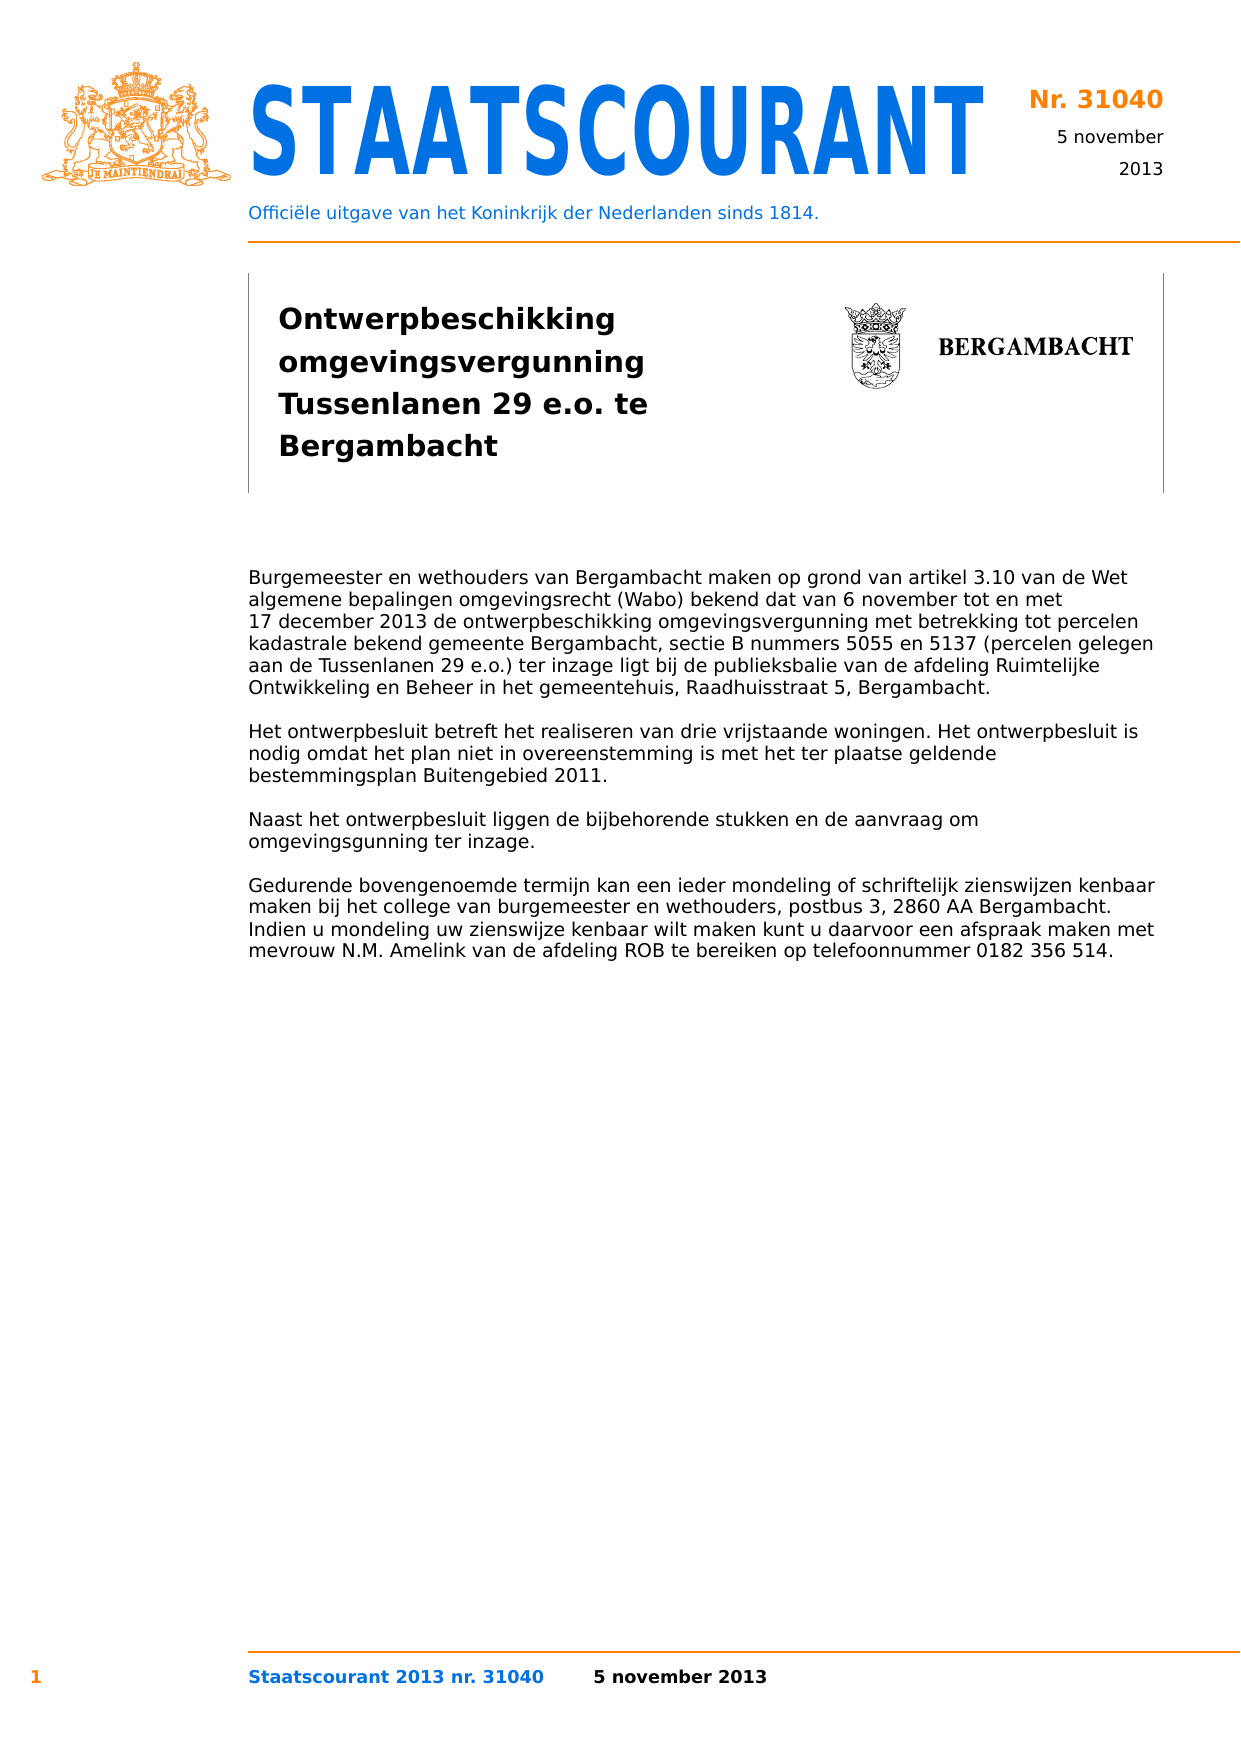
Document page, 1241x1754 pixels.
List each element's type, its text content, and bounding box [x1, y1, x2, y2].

table_header [25, 62, 248, 241]
picture [41, 62, 231, 186]
table_cell Officiële uitgave van het Koninkrijk der Nederlanden sinds 1814. [248, 203, 1240, 241]
table_header Nr. 31040 [998, 62, 1240, 121]
table_cell 2013 [998, 153, 1240, 203]
table_header STAATSCOURANT [248, 62, 998, 203]
subtitle Ontwerpbeschikking omgevingsvergunning Tussenlanen 29 e.o. te Bergambacht [249, 273, 1163, 493]
picture [844, 302, 1134, 391]
text Naast het ontwerpbesluit liggen de bijbehorende stukken en de aanvraag om omgevingsgunning ter inzage. [248, 809, 1163, 853]
text Gedurende bovengenoemde termijn kan een ieder mondeling of schriftelijk zienswijzen kenbaar maken bij het college van burgemeester en wethouders, postbus 3, 2860 AA Bergambacht. Indien u mondeling uw zienswijze kenbaar wilt maken kunt u daarvoor een afspraak maken met mevrouw N.M. Amelink van de afdeling ROB te bereiken op telefoonnummer 0182 356 514. [248, 874, 1163, 962]
text Burgemeester en wethouders van Bergambacht maken op grond van artikel 3.10 van de Wet algemene bepalingen omgevingsrecht (Wabo) bekend dat van 6 november tot en met 17 december 2013 de ontwerpbeschikking omgevingsvergunning met betrekking tot percelen kadastrale bekend gemeente Bergambacht, sectie B nummers 5055 en 5137 (percelen gelegen aan de Tussenlanen 29 e.o.) ter inzage ligt bij de publieksbalie van de afdeling Ruimtelijke Ontwikkeling en Beheer in het gemeentehuis, Raadhuisstraat 5, Bergambacht. [248, 567, 1163, 699]
table_cell 5 november [998, 121, 1240, 153]
text Het ontwerpbesluit betreft het realiseren van drie vrijstaande woningen. Het ontwerpbesluit is nodig omdat het plan niet in overeenstemming is met het ter plaatse geldende bestemmingsplan Buitengebied 2011. [248, 721, 1163, 787]
